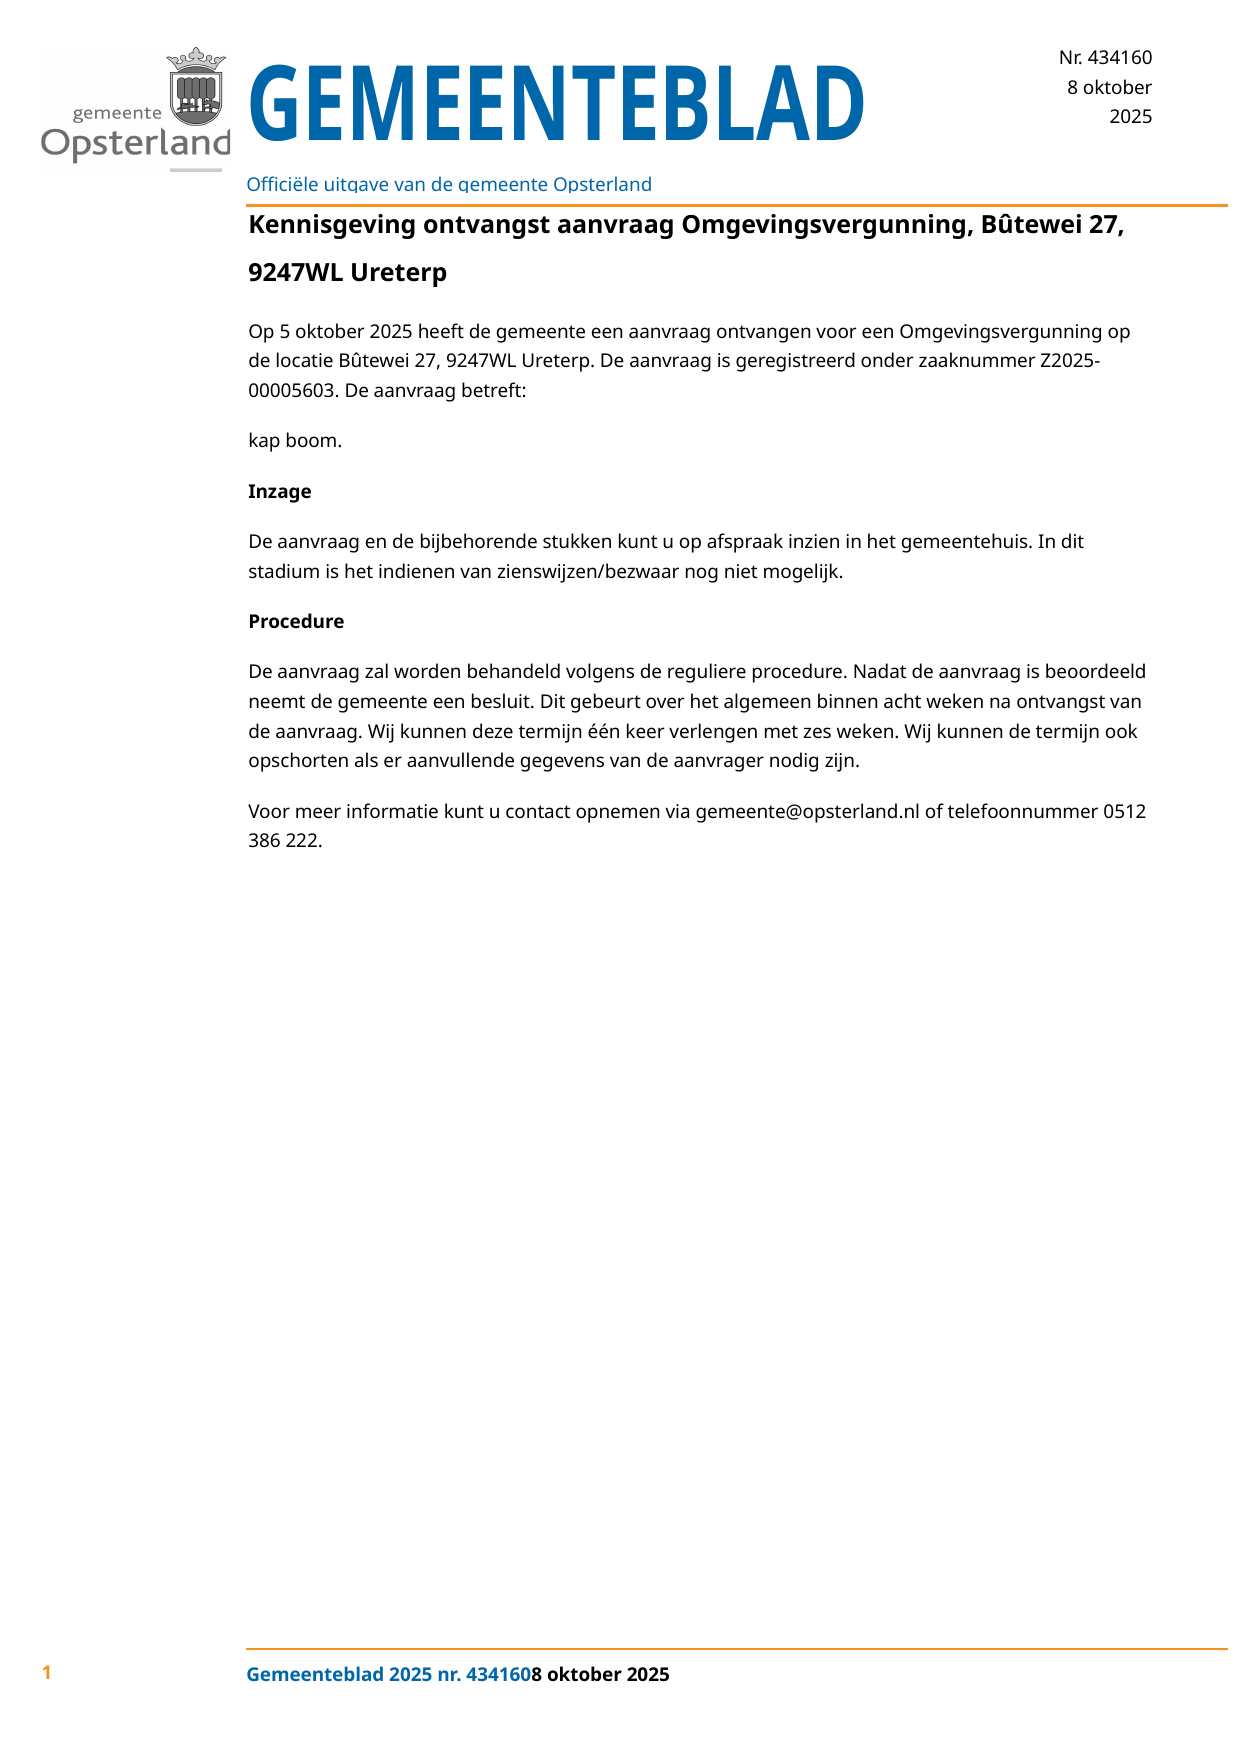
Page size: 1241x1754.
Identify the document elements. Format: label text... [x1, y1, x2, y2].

picture [41, 47, 231, 172]
text kap boom. [248, 427, 1152, 453]
text Voor meer informatie kunt u contact opnemen via gemeente@opsterland.nl of telefoonnummer 0512 386 222. [248, 798, 1152, 853]
text Procedure [248, 608, 1152, 634]
text De aanvraag zal worden behandeld volgens de reguliere procedure. Nadat de aanvraag is beoordeeld neemt de gemeente een besluit. Dit gebeurt over het algemeen binnen acht weken na ontvangst van de aanvraag. Wij kunnen deze termijn één keer verlengen met zes weken. Wij kunnen de termijn ook opschorten als er aanvullende gegevens van de aanvrager nodig zijn. [248, 659, 1152, 773]
text Inzage [248, 478, 1152, 504]
text Kennisgeving ontvangst aanvraag Omgevingsvergunning, Bûtewei 27, 9247WL Ureterp [248, 207, 1152, 288]
text Op 5 oktober 2025 heeft de gemeente een aanvraag ontvangen voor een Omgevingsvergunning op de locatie Bûtewei 27, 9247WL Ureterp. De aanvraag is geregistreerd onder zaaknummer Z2025-00005603. De aanvraag betreft: [248, 318, 1152, 403]
text De aanvraag en de bijbehorende stukken kunt u op afspraak inzien in het gemeentehuis. In dit stadium is het indienen van zienswijzen/bezwaar nog niet mogelijk. [248, 528, 1152, 584]
